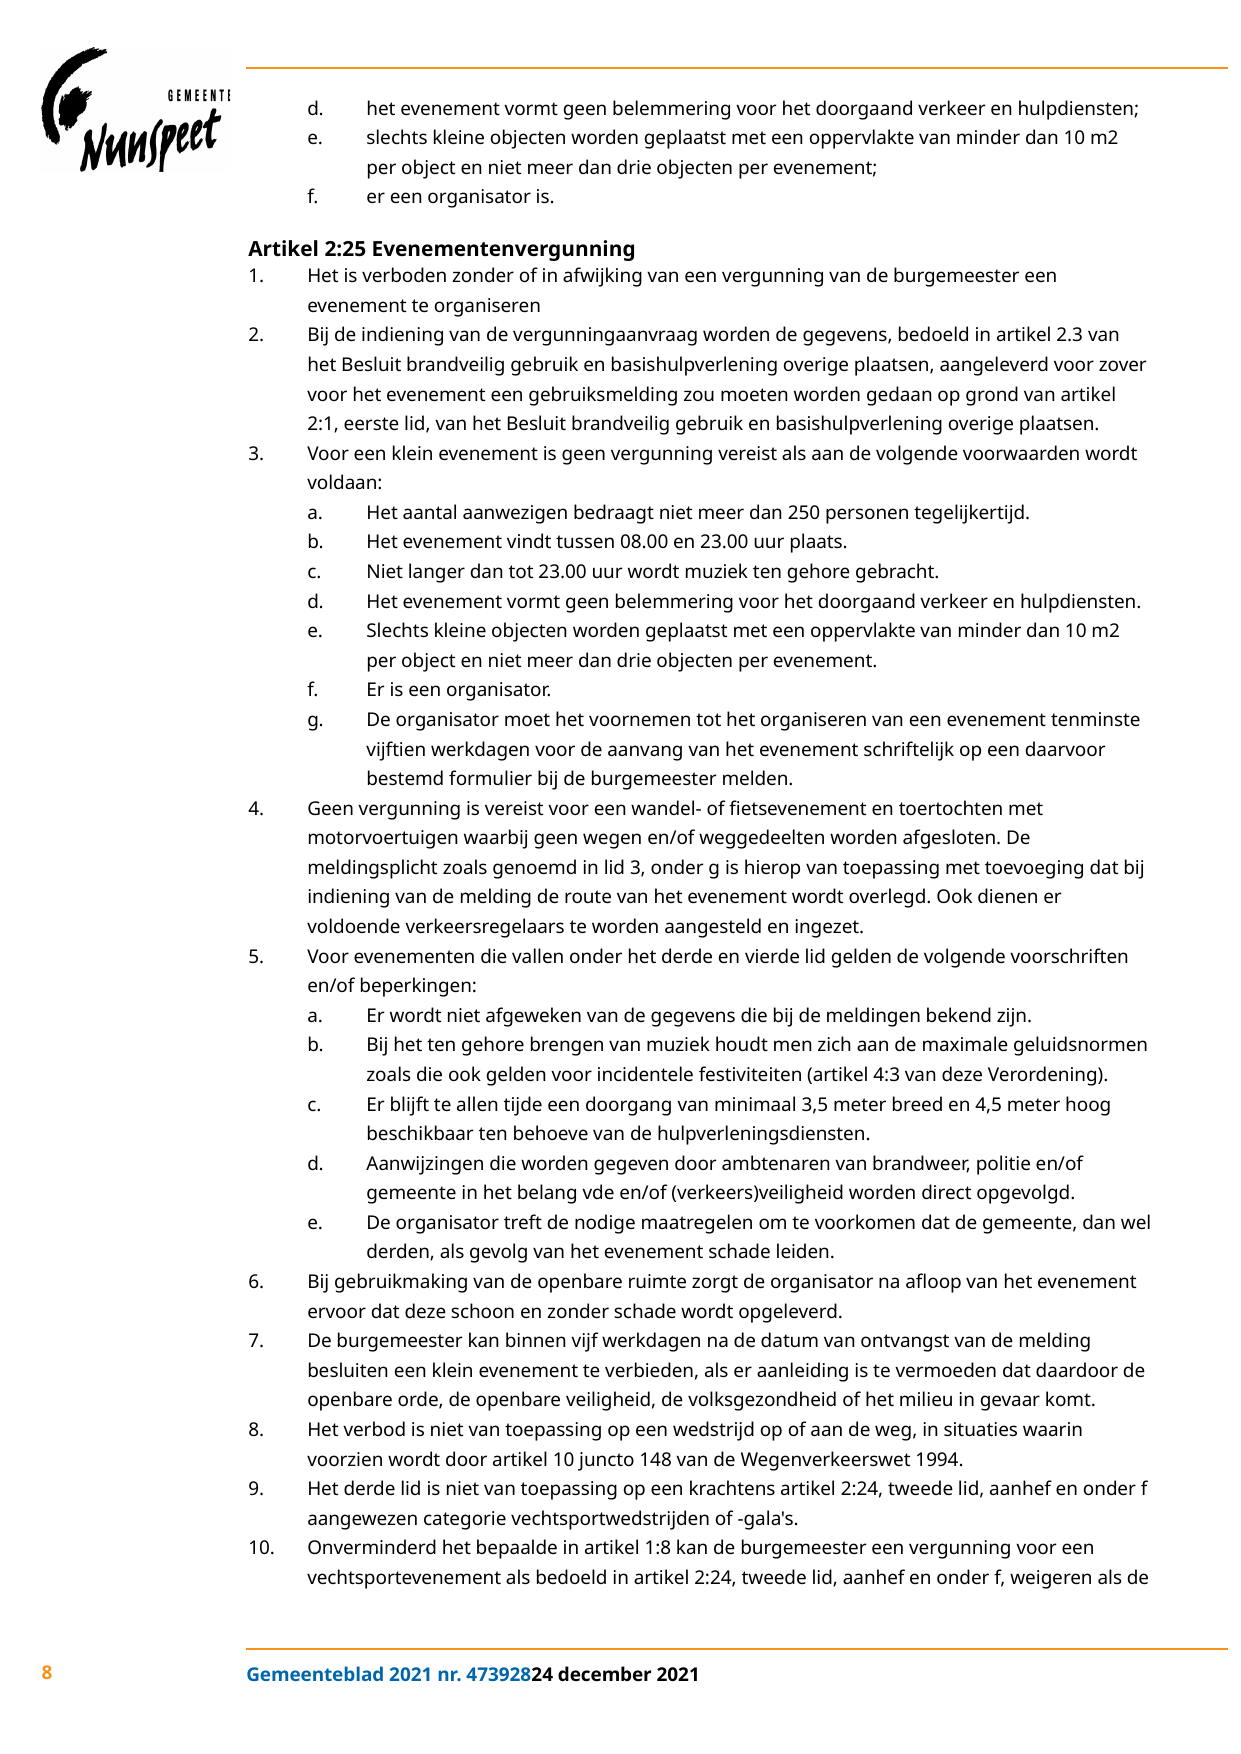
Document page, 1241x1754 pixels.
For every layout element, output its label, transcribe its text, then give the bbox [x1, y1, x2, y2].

list De burgemeester kan binnen vijf werkdagen na de datum van ontvangst van de melding besluiten een klein evenement te verbieden, als er aanleiding is te vermoeden dat daardoor de openbare orde, de openbare veiligheid, de volksgezondheid of het milieu in gevaar komt. [248, 1327, 1152, 1412]
list Het aantal aanwezigen bedraagt niet meer dan 250 personen tegelijkertijd. [307, 499, 1152, 525]
list Er blijft te allen tijde een doorgang van minimaal 3,5 meter breed en 4,5 meter hoog beschikbaar ten behoeve van de hulpverleningsdiensten. [307, 1091, 1152, 1146]
list het evenement vormt geen belemmering voor het doorgaand verkeer en hulpdiensten; [307, 95, 1152, 121]
list Geen vergunning is vereist voor een wandel- of fietsevenement en toertochten met motorvoertuigen waarbij geen wegen en/of weggedeelten worden afgesloten. De meldingsplicht zoals genoemd in lid 3, onder g is hierop van toepassing met toevoeging dat bij indiening van de melding de route van het evenement wordt overlegd. Ook dienen er voldoende verkeersregelaars te worden aangesteld en ingezet. [248, 795, 1152, 939]
list Bij gebruikmaking van de openbare ruimte zorgt de organisator na afloop van het evenement ervoor dat deze schoon en zonder schade wordt opgeleverd. [248, 1268, 1152, 1323]
list er een organisator is. [307, 183, 1152, 209]
list De organisator moet het voornemen tot het organiseren van een evenement tenminste vijftien werkdagen voor de aanvang van het evenement schriftelijk op een daarvoor bestemd formulier bij de burgemeester melden. [307, 706, 1152, 791]
list Het evenement vindt tussen 08.00 en 23.00 uur plaats. [307, 529, 1152, 554]
list Aanwijzingen die worden gegeven door ambtenaren van brandweer, politie en/of gemeente in het belang vde en/of (verkeers)veiligheid worden direct opgevolgd. [307, 1150, 1152, 1205]
list Voor evenementen die vallen onder het derde en vierde lid gelden de volgende voorschriften en/of beperkingen: [248, 943, 1152, 998]
list De organisator treft de nodige maatregelen om te voorkomen dat de gemeente, dan wel derden, als gevolg van het evenement schade leiden. [307, 1209, 1152, 1264]
list Niet langer dan tot 23.00 uur wordt muziek ten gehore gebracht. [307, 558, 1152, 584]
list Voor een klein evenement is geen vergunning vereist als aan de volgende voorwaarden wordt voldaan: [248, 440, 1152, 495]
list Er wordt niet afgeweken van de gegevens die bij de meldingen bekend zijn. [307, 1002, 1152, 1028]
picture [41, 47, 231, 172]
list slechts kleine objecten worden geplaatst met een oppervlakte van minder dan 10 m2 per object en niet meer dan drie objecten per evenement; [307, 124, 1152, 180]
list Het evenement vormt geen belemmering voor het doorgaand verkeer en hulpdiensten. [307, 588, 1152, 613]
list Slechts kleine objecten worden geplaatst met een oppervlakte van minder dan 10 m2 per object en niet meer dan drie objecten per evenement. [307, 617, 1152, 673]
list Bij de indiening van de vergunningaanvraag worden de gegevens, bedoeld in artikel 2.3 van het Besluit brandveilig gebruik en basishulpverlening overige plaatsen, aangeleverd voor zover voor het evenement een gebruiksmelding zou moeten worden gedaan op grond van artikel 2:1, eerste lid, van het Besluit brandveilig gebruik en basishulpverlening overige plaatsen. [248, 322, 1152, 436]
list Het is verboden zonder of in afwijking van een vergunning van de burgemeester een evenement te organiseren [248, 262, 1152, 318]
list Het derde lid is niet van toepassing op een krachtens artikel 2:24, tweede lid, aanhef en onder f aangewezen categorie vechtsportwedstrijden of -gala's. [248, 1475, 1152, 1531]
list Er is een organisator. [307, 677, 1152, 702]
text Artikel 2:25 Evenementenvergunning [248, 234, 1152, 262]
list Onverminderd het bepaalde in artikel 1:8 kan de burgemeester een vergunning voor een vechtsportevenement als bedoeld in artikel 2:24, tweede lid, aanhef en onder f, weigeren als de [248, 1534, 1152, 1590]
list Bij het ten gehore brengen van muziek houdt men zich aan de maximale geluidsnormen zoals die ook gelden voor incidentele festiviteiten (artikel 4:3 van deze Verordening). [307, 1032, 1152, 1087]
list Het verbod is niet van toepassing op een wedstrijd op of aan de weg, in situaties waarin voorzien wordt door artikel 10 juncto 148 van de Wegenverkeerswet 1994. [248, 1416, 1152, 1471]
